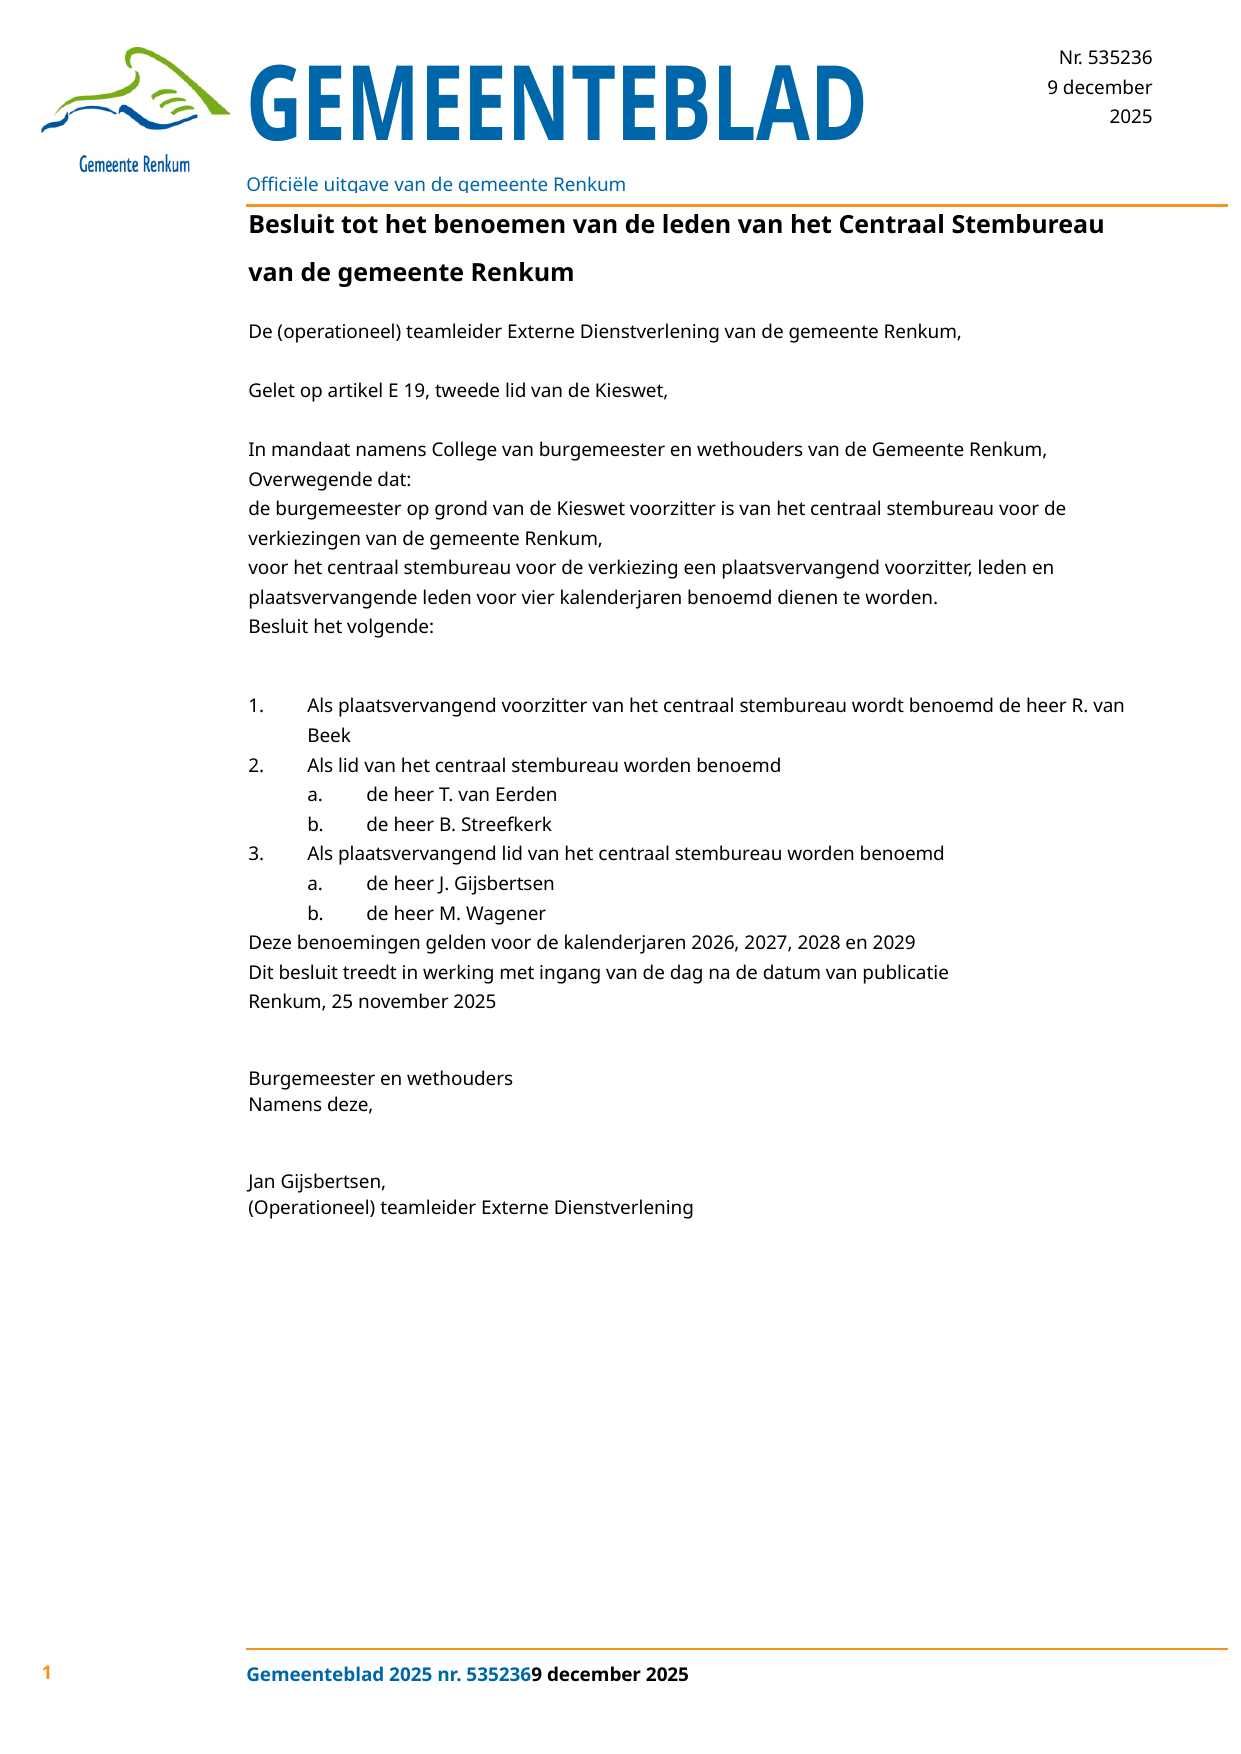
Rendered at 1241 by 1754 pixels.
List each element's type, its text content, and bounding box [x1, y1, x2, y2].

picture [41, 47, 231, 172]
list Als plaatsvervangend voorzitter van het centraal stembureau wordt benoemd de heer R. van Beek [248, 693, 1152, 748]
text Renkum, 25 november 2025 [248, 988, 1152, 1014]
list de heer B. Streefkerk [307, 811, 1152, 837]
text de burgemeester op grond van de Kieswet voorzitter is van het centraal stembureau voor de verkiezingen van de gemeente Renkum, [248, 495, 1152, 551]
text Besluit het volgende: [248, 614, 1152, 639]
text Namens deze, [248, 1091, 1152, 1117]
text Besluit tot het benoemen van de leden van het Centraal Stembureau van de gemeente Renkum [248, 207, 1152, 288]
text Dit besluit treedt in werking met ingang van de dag na de datum van publicatie [248, 959, 1152, 984]
text Jan Gijsbertsen, [248, 1168, 1152, 1194]
list de heer J. Gijsbertsen [307, 870, 1152, 896]
text voor het centraal stembureau voor de verkiezing een plaatsvervangend voorzitter, leden en plaatsvervangende leden voor vier kalenderjaren benoemd dienen te worden. [248, 554, 1152, 610]
list de heer T. van Eerden [307, 781, 1152, 807]
list de heer M. Wagener [307, 900, 1152, 925]
list Als plaatsvervangend lid van het centraal stembureau worden benoemd [248, 841, 1152, 866]
text Burgemeester en wethouders [248, 1066, 1152, 1091]
text Gelet op artikel E 19, tweede lid van de Kieswet, [248, 377, 1152, 403]
list Als lid van het centraal stembureau worden benoemd [248, 752, 1152, 777]
text Deze benoemingen gelden voor de kalenderjaren 2026, 2027, 2028 en 2029 [248, 929, 1152, 955]
text (Operationeel) teamleider Externe Dienstverlening [248, 1194, 1152, 1220]
text Overwegende dat: [248, 466, 1152, 492]
text De (operationeel) teamleider Externe Dienstverlening van de gemeente Renkum, [248, 318, 1152, 344]
text In mandaat namens College van burgemeester en wethouders van de Gemeente Renkum, [248, 436, 1152, 462]
